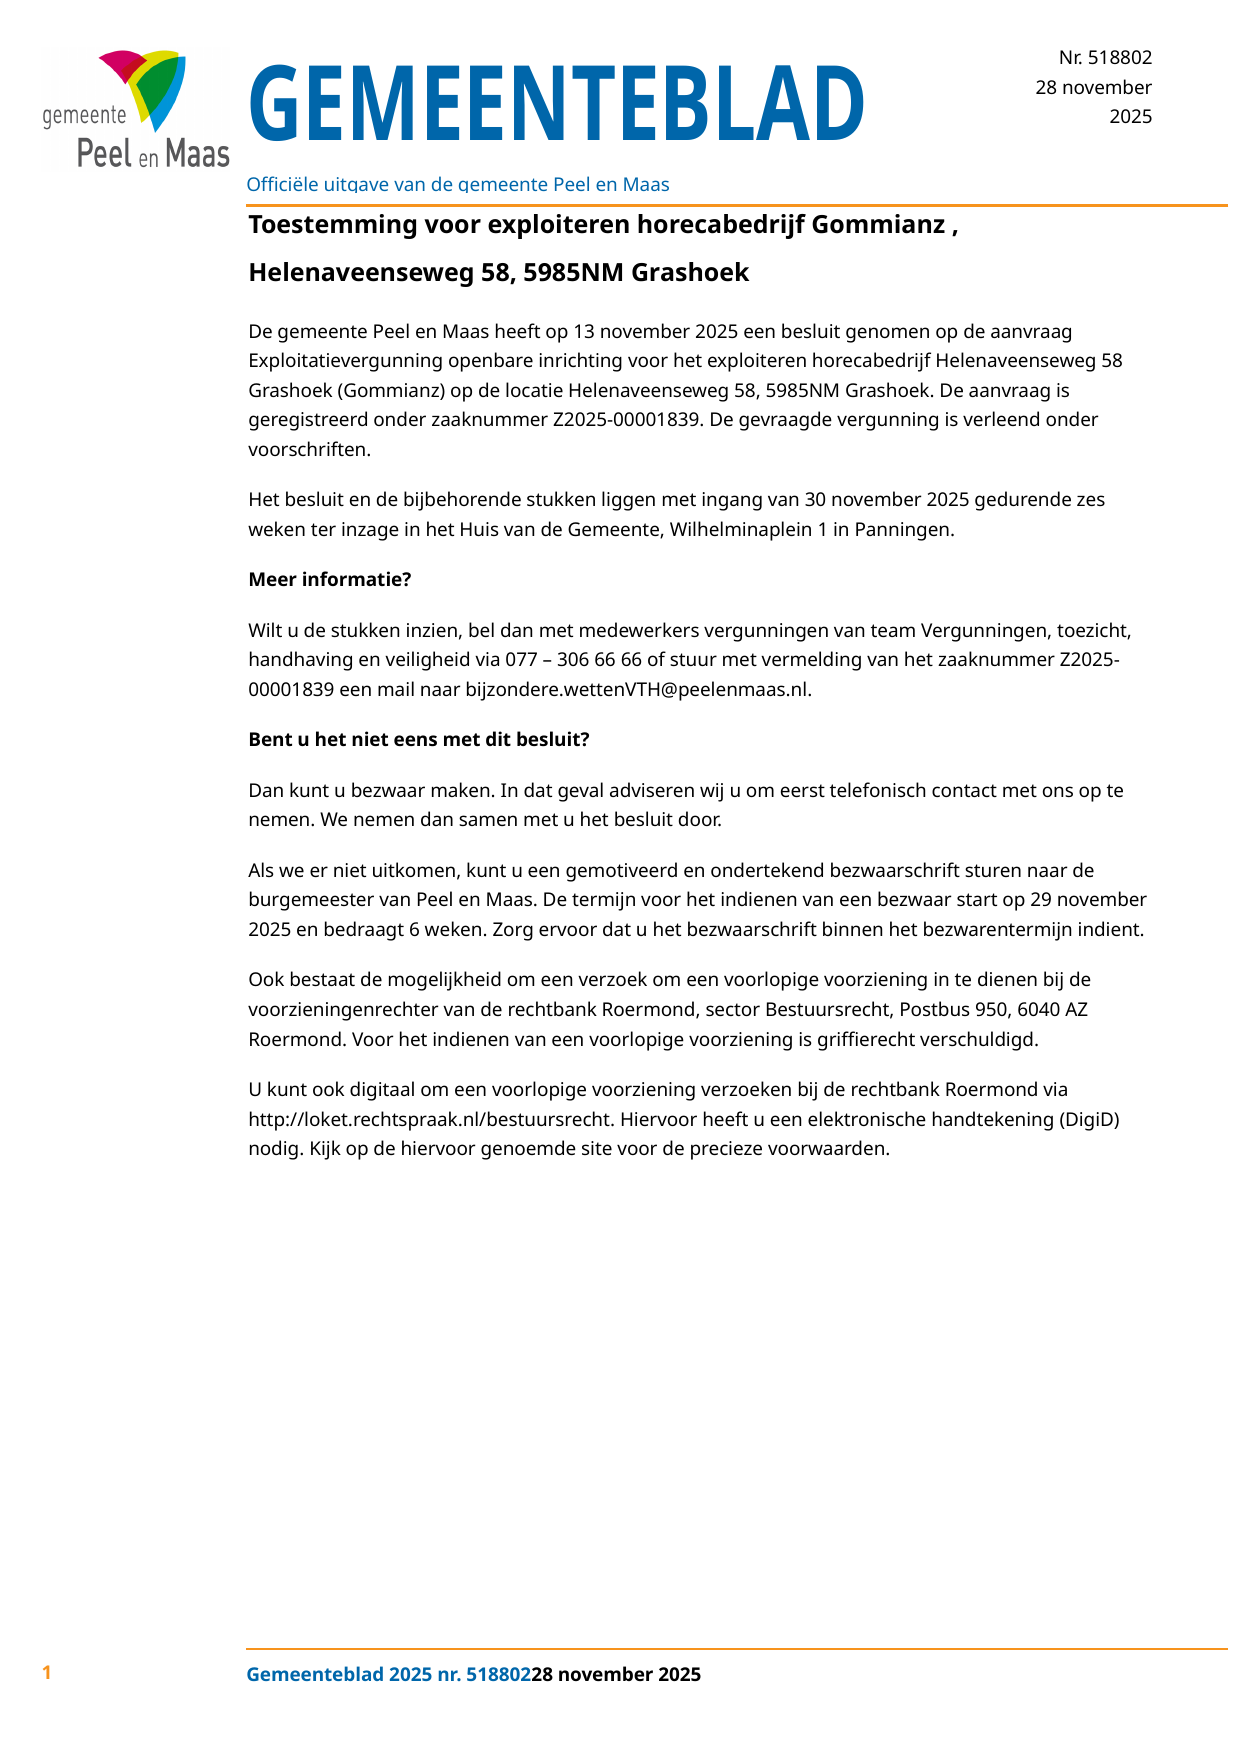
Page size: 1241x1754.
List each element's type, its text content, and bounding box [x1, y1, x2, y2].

text Bent u het niet eens met dit besluit? [248, 727, 1152, 752]
text Het besluit en de bijbehorende stukken liggen met ingang van 30 november 2025 gedurende zes weken ter inzage in het Huis van de Gemeente, Wilhelminaplein 1 in Panningen. [248, 487, 1152, 542]
text U kunt ook digitaal om een voorlopige voorziening verzoeken bij de rechtbank Roermond via http://loket.rechtspraak.nl/bestuursrecht. Hiervoor heeft u een elektronische handtekening (DigiD) nodig. Kijk op de hiervoor genoemde site voor de precieze voorwaarden. [248, 1076, 1152, 1161]
picture [41, 47, 231, 172]
text Dan kunt u bezwaar maken. In dat geval adviseren wij u om eerst telefonisch contact met ons op te nemen. We nemen dan samen met u het besluit door. [248, 777, 1152, 832]
text Ook bestaat de mogelijkheid om een verzoek om een voorlopige voorziening in te dienen bij de voorzieningenrechter van de rechtbank Roermond, sector Bestuursrecht, Postbus 950, 6040 AZ Roermond. Voor het indienen van een voorlopige voorziening is griffierecht verschuldigd. [248, 967, 1152, 1052]
text Meer informatie? [248, 567, 1152, 592]
text Wilt u de stukken inzien, bel dan met medewerkers vergunningen van team Vergunningen, toezicht, handhaving en veiligheid via 077 – 306 66 66 of stuur met vermelding van het zaaknummer Z2025-00001839 een mail naar bijzondere.wettenVTH@peelenmaas.nl. [248, 617, 1152, 702]
text Toestemming voor exploiteren horecabedrijf Gommianz , Helenaveenseweg 58, 5985NM Grashoek [248, 207, 1152, 288]
text Als we er niet uitkomen, kunt u een gemotiveerd en ondertekend bezwaarschrift sturen naar de burgemeester van Peel en Maas. De termijn voor het indienen van een bezwaar start op 29 november 2025 en bedraagt 6 weken. Zorg ervoor dat u het bezwaarschrift binnen het bezwarentermijn indient. [248, 857, 1152, 942]
text De gemeente Peel en Maas heeft op 13 november 2025 een besluit genomen op de aanvraag Exploitatievergunning openbare inrichting voor het exploiteren horecabedrijf Helenaveenseweg 58 Grashoek (Gommianz) op de locatie Helenaveenseweg 58, 5985NM Grashoek. De aanvraag is geregistreerd onder zaaknummer Z2025-00001839. De gevraagde vergunning is verleend onder voorschriften. [248, 318, 1152, 462]
